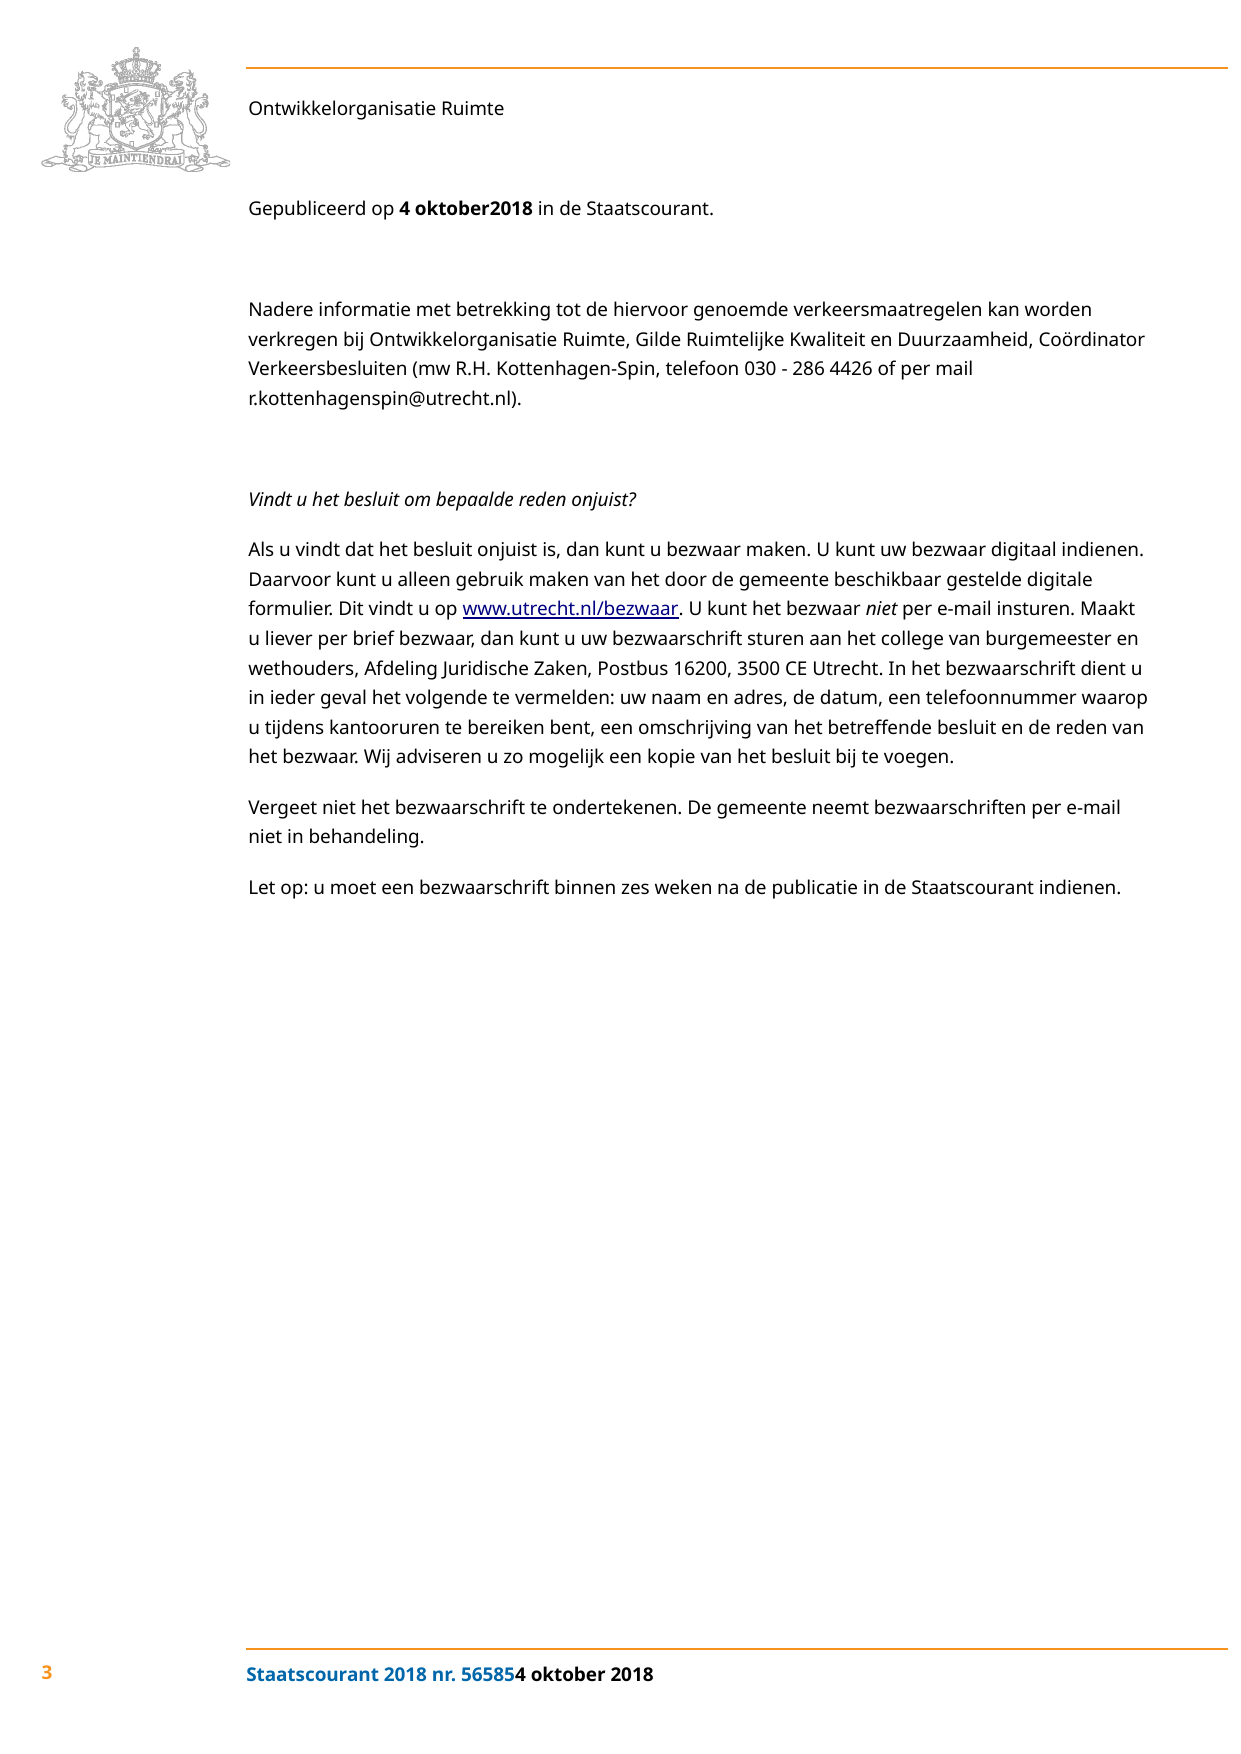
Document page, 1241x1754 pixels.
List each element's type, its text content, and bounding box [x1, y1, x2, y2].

text Nadere informatie met betrekking tot de hiervoor genoemde verkeersmaatregelen kan worden verkregen bij Ontwikkelorganisatie Ruimte, Gilde Ruimtelijke Kwaliteit en Duurzaamheid, Coördinator Verkeersbesluiten (mw R.H. Kottenhagen-Spin, telefoon 030 - 286 4426 of per mail r.kottenhagenspin@utrecht.nl). [248, 296, 1152, 411]
picture [41, 47, 231, 172]
text Vergeet niet het bezwaarschrift te ondertekenen. De gemeente neemt bezwaarschriften per e-mail niet in behandeling. [248, 794, 1152, 849]
text Gepubliceerd op 4 oktober2018 in de Staatscourant. [248, 196, 1152, 221]
text Ontwikkelorganisatie Ruimte [248, 95, 1152, 121]
text Als u vindt dat het besluit onjuist is, dan kunt u bezwaar maken. U kunt uw bezwaar digitaal indienen. Daarvoor kunt u alleen gebruik maken van het door de gemeente beschikbaar gestelde digitale formulier. Dit vindt u op www.utrecht.nl/bezwaar. U kunt het bezwaar niet per e-mail insturen. Maakt u liever per brief bezwaar, dan kunt u uw bezwaarschrift sturen aan het college van burgemeester en wethouders, Afdeling Juridische Zaken, Postbus 16200, 3500 CE Utrecht. In het bezwaarschrift dient u in ieder geval het volgende te vermelden: uw naam en adres, de datum, een telefoonnummer waarop u tijdens kantooruren te bereiken bent, een omschrijving van het betreffende besluit en de reden van het bezwaar. Wij adviseren u zo mogelijk een kopie van het besluit bij te voegen. [248, 536, 1152, 769]
text Vindt u het besluit om bepaalde reden onjuist? [248, 486, 1152, 512]
text Let op: u moet een bezwaarschrift binnen zes weken na de publicatie in de Staatscourant indienen. [248, 874, 1152, 900]
